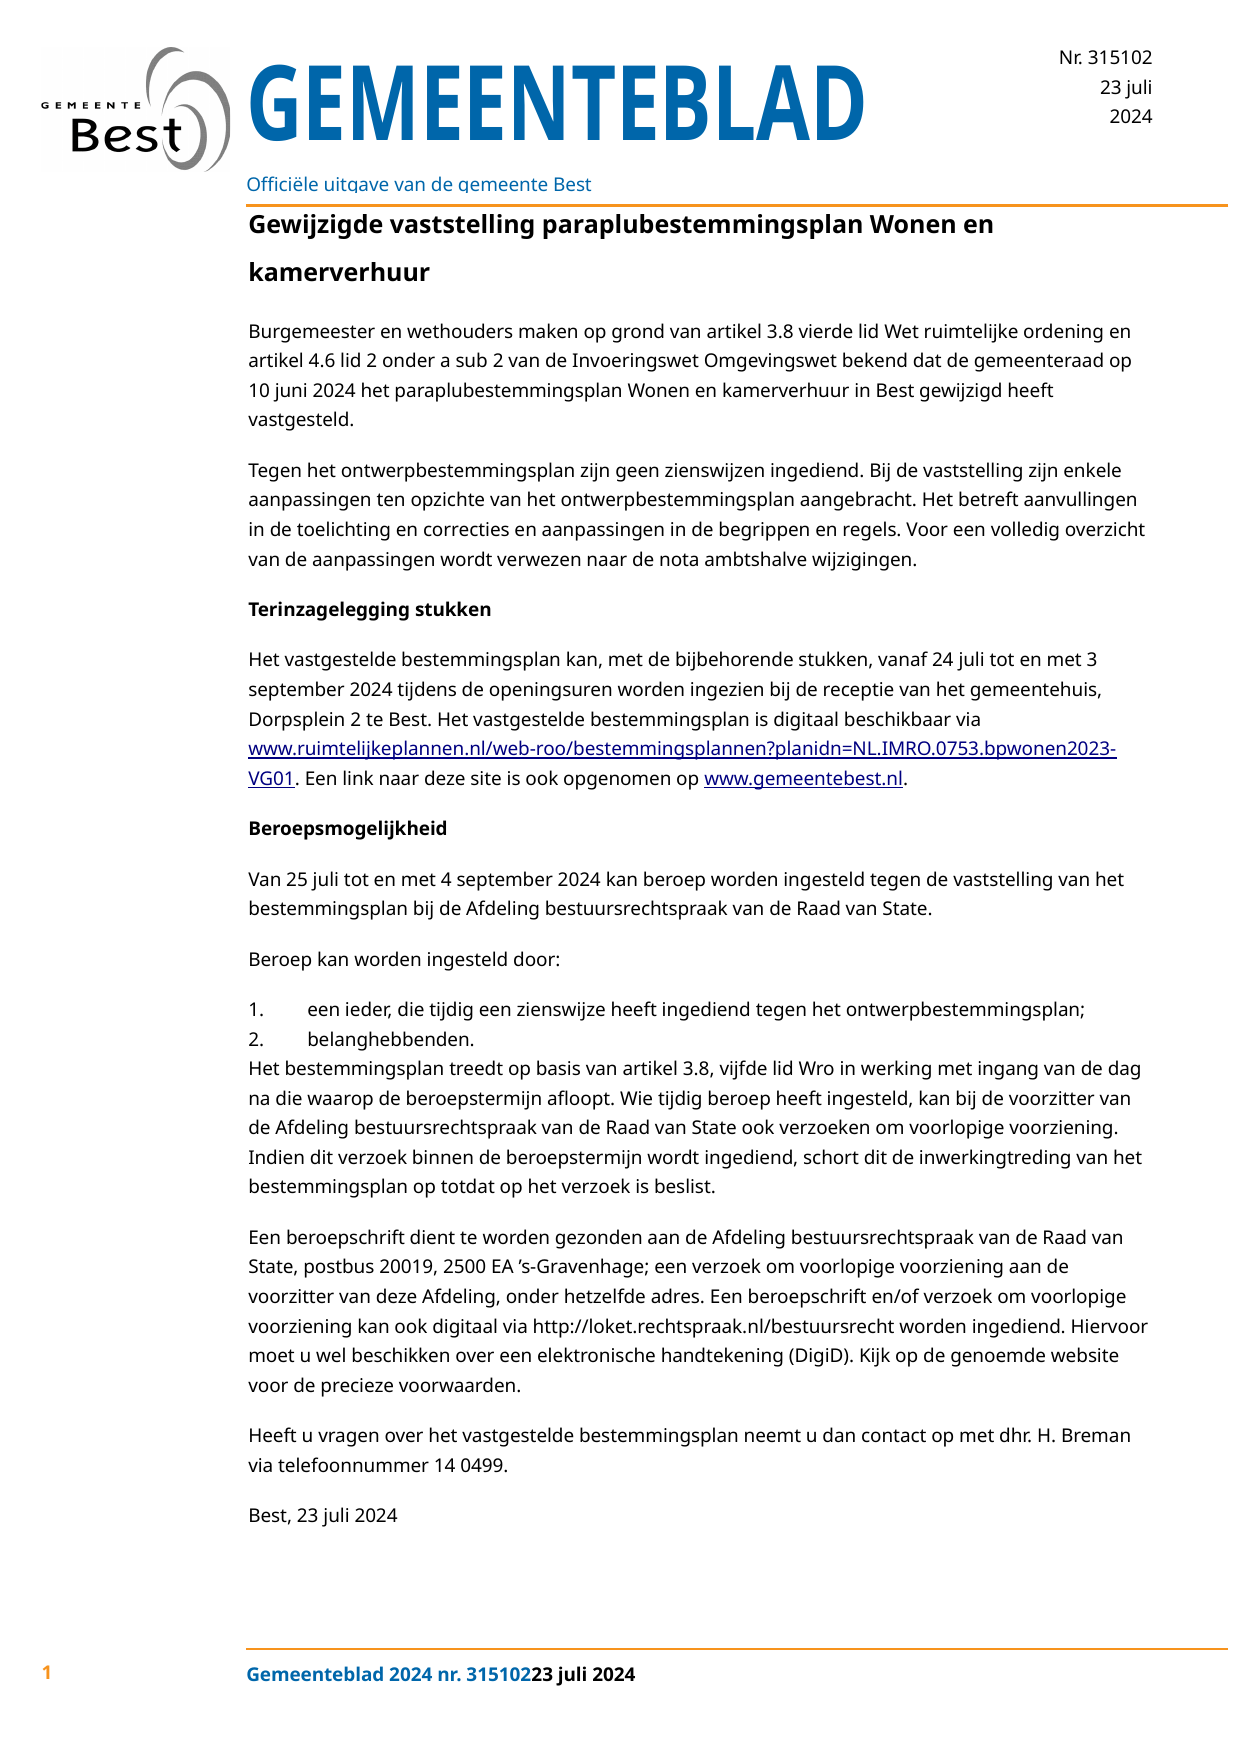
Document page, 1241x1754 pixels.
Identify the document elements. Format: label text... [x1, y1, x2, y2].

text Een beroepschrift dient te worden gezonden aan de Afdeling bestuursrechtspraak van de Raad van State, postbus 20019, 2500 EA ’s-Gravenhage; een verzoek om voorlopige voorziening aan de voorzitter van deze Afdeling, onder hetzelfde adres. Een beroepschrift en/of verzoek om voorlopige voorziening kan ook digitaal via http://loket.rechtspraak.nl/bestuursrecht worden ingediend. Hiervoor moet u wel beschikken over een elektronische handtekening (DigiD). Kijk op de genoemde website voor de precieze voorwaarden. [248, 1224, 1152, 1398]
text Best, 23 juli 2024 [248, 1502, 1152, 1528]
text Van 25 juli tot en met 4 september 2024 kan beroep worden ingesteld tegen de vaststelling van het bestemmingsplan bij de Afdeling bestuursrechtspraak van de Raad van State. [248, 866, 1152, 921]
picture [41, 47, 231, 172]
text Gewijzigde vaststelling paraplubestemmingsplan Wonen en kamerverhuur [248, 207, 1152, 288]
text Heeft u vragen over het vastgestelde bestemmingsplan neemt u dan contact op met dhr. H. Breman via telefoonnummer 14 0499. [248, 1422, 1152, 1478]
list belanghebbenden. [248, 1026, 1152, 1052]
text Beroepsmogelijkheid [248, 815, 1152, 841]
text Burgemeester en wethouders maken op grond van artikel 3.8 vierde lid Wet ruimtelijke ordening en artikel 4.6 lid 2 onder a sub 2 van de Invoeringswet Omgevingswet bekend dat de gemeenteraad op 10 juni 2024 het paraplubestemmingsplan Wonen en kamerverhuur in Best gewijzigd heeft vastgesteld. [248, 318, 1152, 432]
text Het vastgestelde bestemmingsplan kan, met de bijbehorende stukken, vanaf 24 juli tot en met 3 september 2024 tijdens de openingsuren worden ingezien bij de receptie van het gemeentehuis, Dorpsplein 2 te Best. Het vastgestelde bestemmingsplan is digitaal beschikbaar via www.ruimtelijkeplannen.nl/web-roo/bestemmingsplannen?planidn=NL.IMRO.0753.bpwonen2023-VG01. Een link naar deze site is ook opgenomen op www.gemeentebest.nl. [248, 647, 1152, 791]
text Tegen het ontwerpbestemmingsplan zijn geen zienswijzen ingediend. Bij de vaststelling zijn enkele aanpassingen ten opzichte van het ontwerpbestemmingsplan aangebracht. Het betreft aanvullingen in de toelichting en correcties en aanpassingen in de begrippen en regels. Voor een volledig overzicht van de aanpassingen wordt verwezen naar de nota ambtshalve wijzigingen. [248, 457, 1152, 572]
text Het bestemmingsplan treedt op basis van artikel 3.8, vijfde lid Wro in werking met ingang van de dag na die waarop de beroepstermijn afloopt. Wie tijdig beroep heeft ingesteld, kan bij de voorzitter van de Afdeling bestuursrechtspraak van de Raad van State ook verzoeken om voorlopige voorziening. Indien dit verzoek binnen de beroepstermijn wordt ingediend, schort dit de inwerkingtreding van het bestemmingsplan op totdat op het verzoek is beslist. [248, 1055, 1152, 1199]
text Terinzagelegging stukken [248, 596, 1152, 622]
text Beroep kan worden ingesteld door: [248, 946, 1152, 972]
list een ieder, die tijdig een zienswijze heeft ingediend tegen het ontwerpbestemmingsplan; [248, 996, 1152, 1022]
